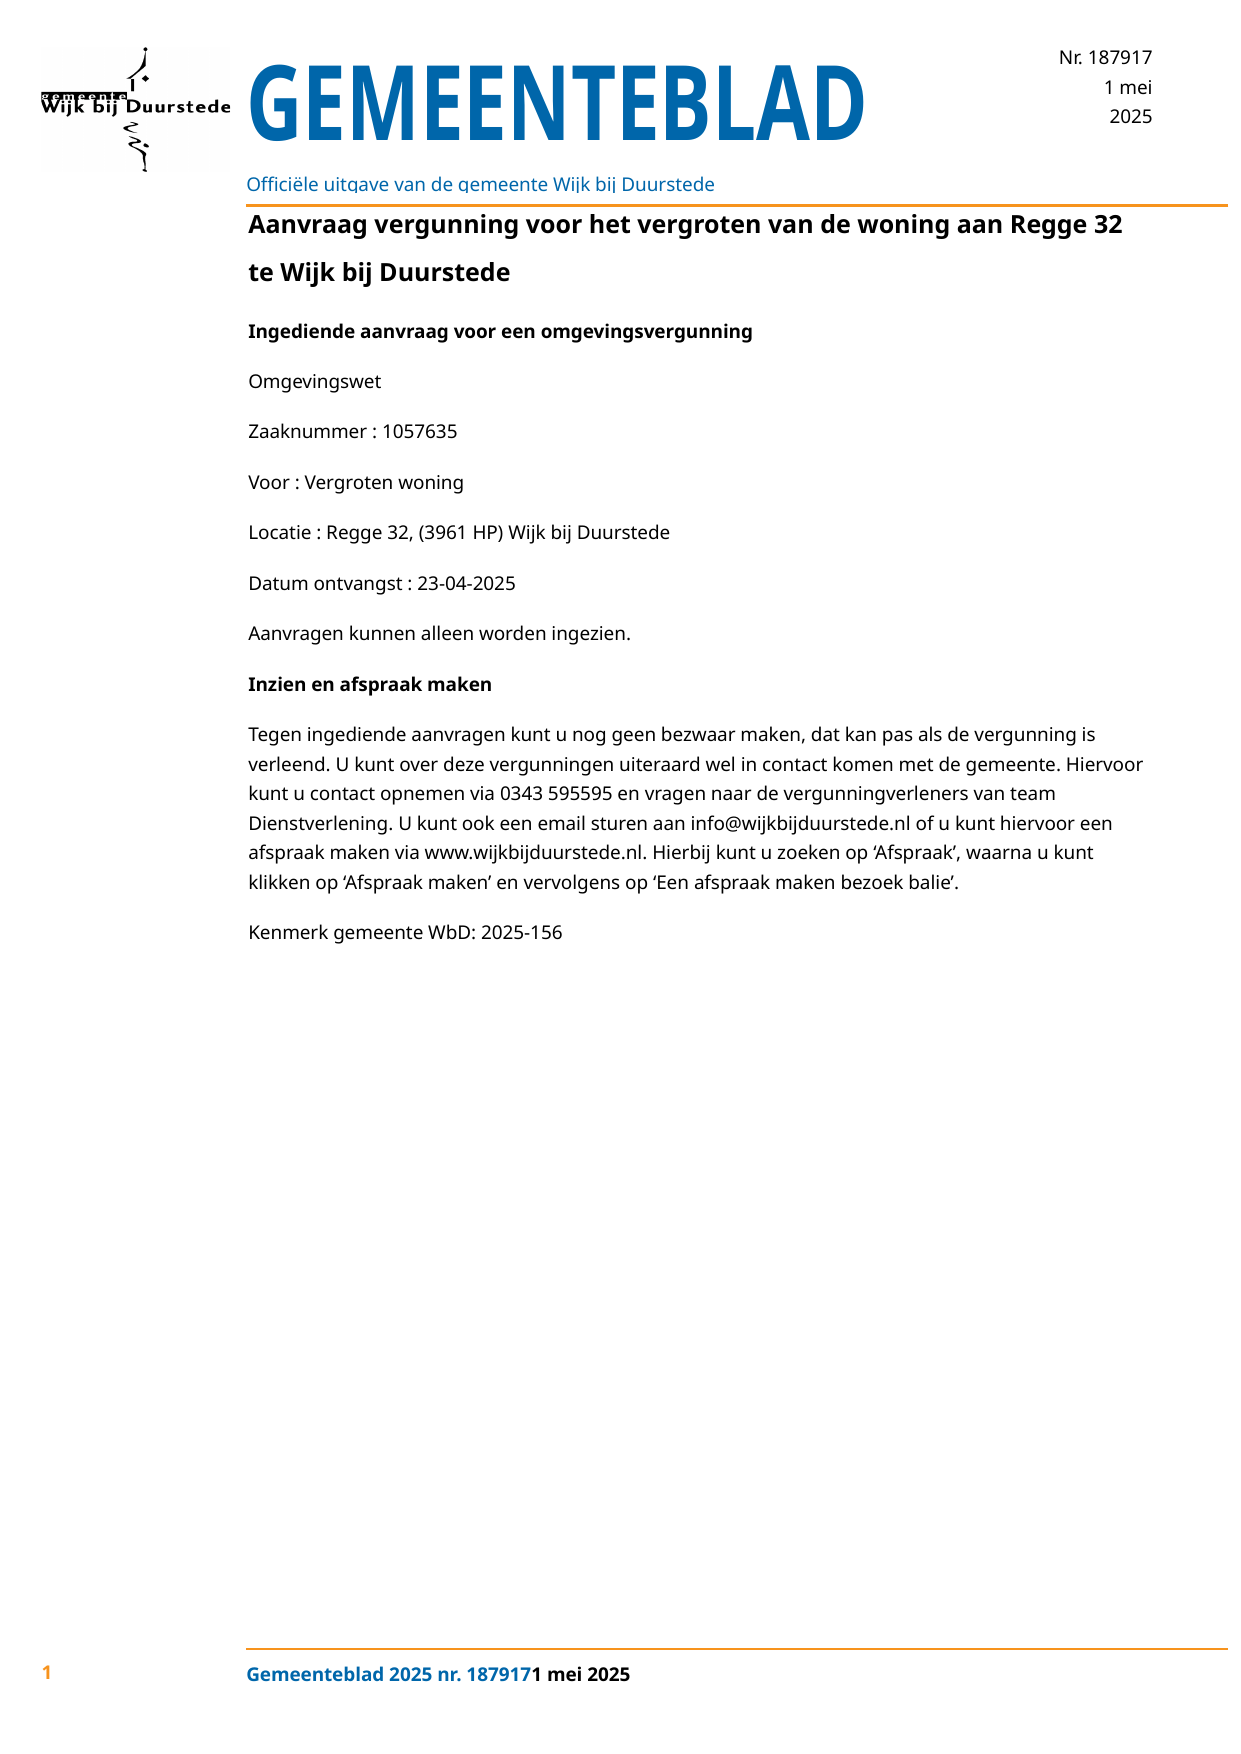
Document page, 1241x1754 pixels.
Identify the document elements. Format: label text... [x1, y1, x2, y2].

text Zaaknummer : 1057635 [248, 419, 1152, 444]
text Kenmerk gemeente WbD: 2025-156 [248, 919, 1152, 945]
text Aanvraag vergunning voor het vergroten van de woning aan Regge 32 te Wijk bij Duurstede [248, 207, 1152, 288]
text Ingediende aanvraag voor een omgevingsvergunning [248, 318, 1152, 344]
text Voor : Vergroten woning [248, 469, 1152, 495]
text Inzien en afspraak maken [248, 671, 1152, 697]
text Aanvragen kunnen alleen worden ingezien. [248, 620, 1152, 646]
picture [41, 47, 231, 172]
text Tegen ingediende aanvragen kunt u nog geen bezwaar maken, dat kan pas als de vergunning is verleend. U kunt over deze vergunningen uiteraard wel in contact komen met de gemeente. Hiervoor kunt u contact opnemen via 0343 595595 en vragen naar de vergunningverleners van team Dienstverlening. U kunt ook een email sturen aan info@wijkbijduurstede.nl of u kunt hiervoor een afspraak maken via www.wijkbijduurstede.nl. Hierbij kunt u zoeken op ‘Afspraak’, waarna u kunt klikken op ‘Afspraak maken’ en vervolgens op ‘Een afspraak maken bezoek balie’. [248, 721, 1152, 895]
text Locatie : Regge 32, (3961 HP) Wijk bij Duurstede [248, 519, 1152, 545]
text Datum ontvangst : 23-04-2025 [248, 570, 1152, 596]
text Omgevingswet [248, 368, 1152, 394]
